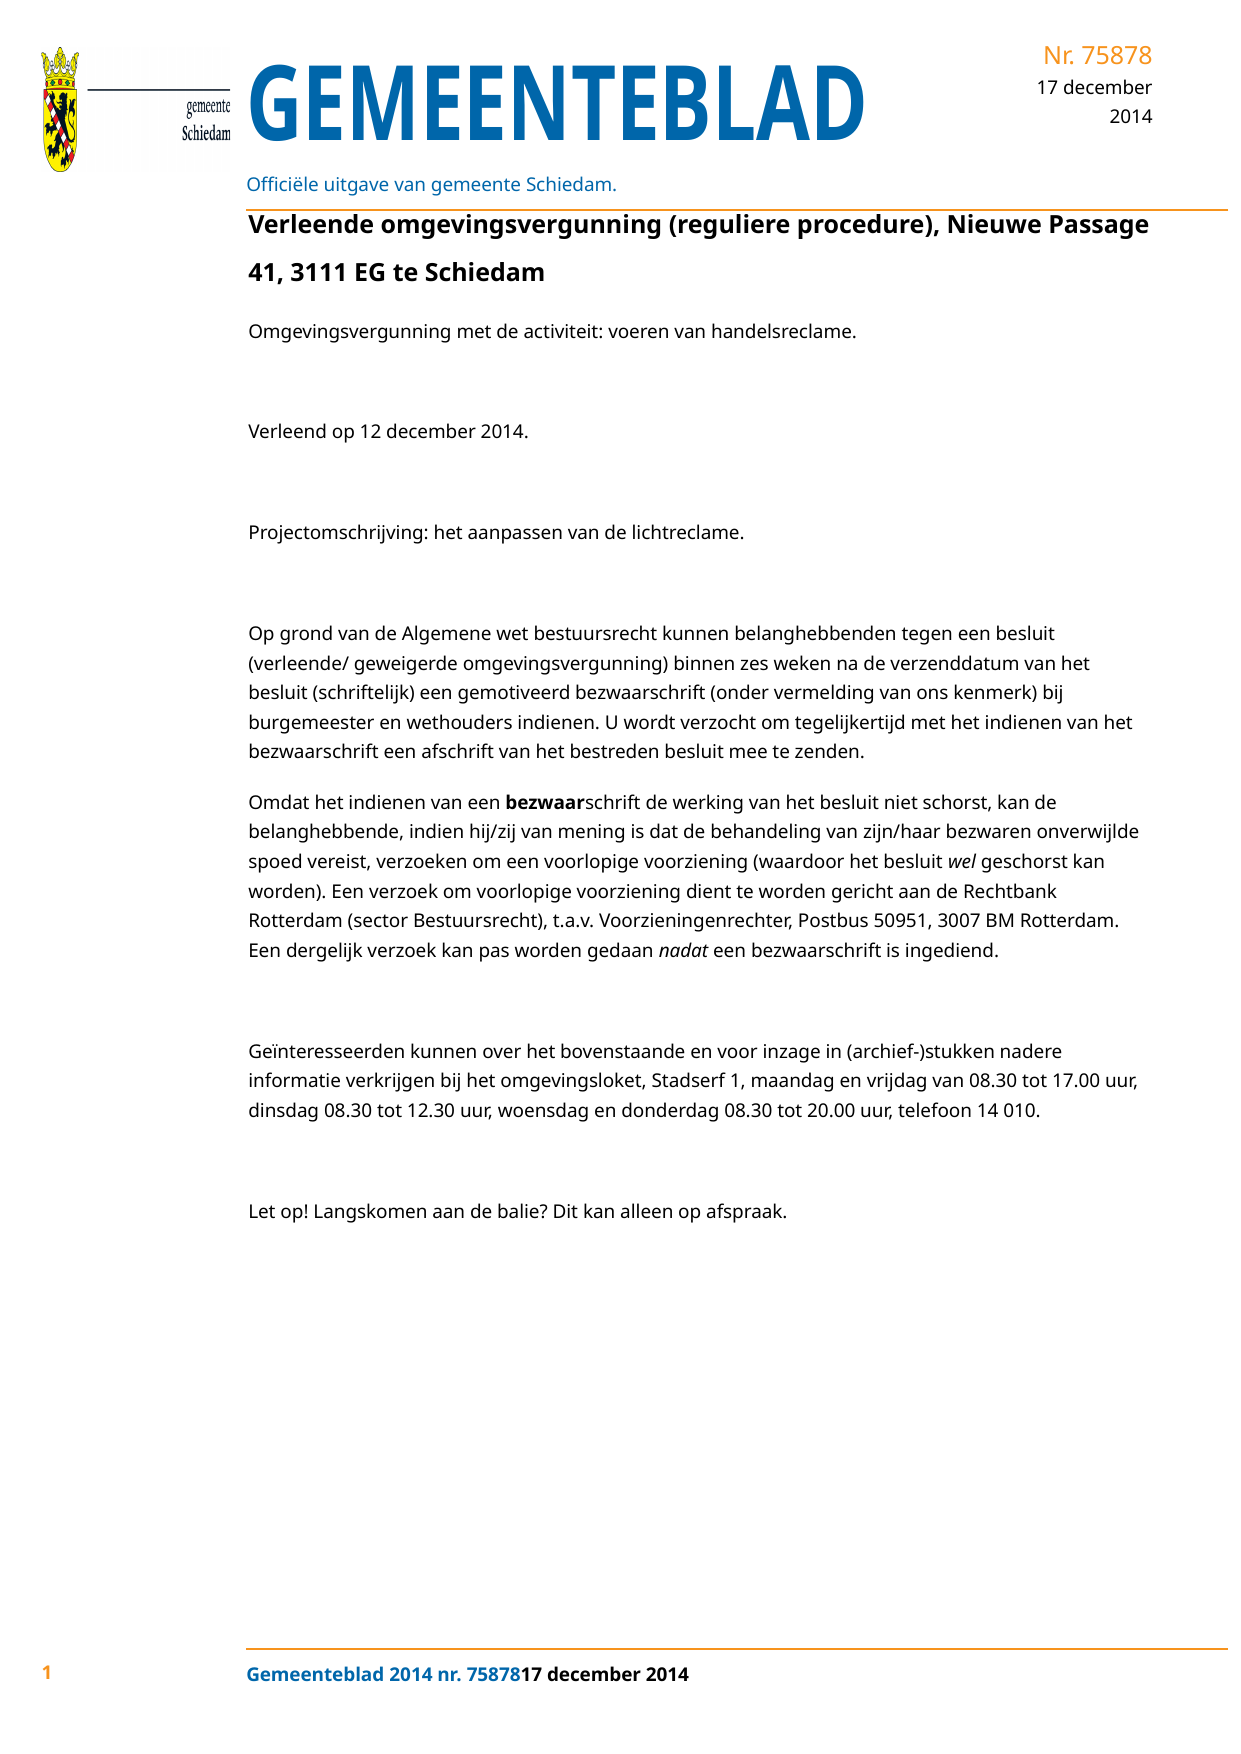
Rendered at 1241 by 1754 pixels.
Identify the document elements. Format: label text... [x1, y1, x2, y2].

picture [41, 47, 231, 172]
text Projectomschrijving: het aanpassen van de lichtreclame. [248, 519, 1152, 545]
text Omgevingsvergunning met de activiteit: voeren van handelsreclame. [248, 318, 1152, 344]
text Omdat het indienen van een bezwaarschrift de werking van het besluit niet schorst, kan de belanghebbende, indien hij/zij van mening is dat de behandeling van zijn/haar bezwaren onverwijlde spoed vereist, verzoeken om een voorlopige voorziening (waardoor het besluit wel geschorst kan worden). Een verzoek om voorlopige voorziening dient te worden gericht aan de Rechtbank Rotterdam (sector Bestuursrecht), t.a.v. Voorzieningenrechter, Postbus 50951, 3007 BM Rotterdam. Een dergelijk verzoek kan pas worden gedaan nadat een bezwaarschrift is ingediend. [248, 789, 1152, 963]
text Verleend op 12 december 2014. [248, 419, 1152, 444]
text Let op! Langskomen aan de balie? Dit kan alleen op afspraak. [248, 1198, 1152, 1224]
text Verleende omgevingsvergunning (reguliere procedure), Nieuwe Passage 41, 3111 EG te Schiedam [248, 211, 1152, 288]
text Geïnteresseerden kunnen over het bovenstaande en voor inzage in (archief-)stukken nadere informatie verkrijgen bij het omgevingsloket, Stadserf 1, maandag en vrijdag van 08.30 tot 17.00 uur, dinsdag 08.30 tot 12.30 uur, woensdag en donderdag 08.30 tot 20.00 uur, telefoon 14 010. [248, 1038, 1152, 1123]
text Op grond van de Algemene wet bestuursrecht kunnen belanghebbenden tegen een besluit (verleende/ geweigerde omgevingsvergunning) binnen zes weken na de verzenddatum van het besluit (schriftelijk) een gemotiveerd bezwaarschrift (onder vermelding van ons kenmerk) bij burgemeester en wethouders indienen. U wordt verzocht om tegelijkertijd met het indienen van het bezwaarschrift een afschrift van het bestreden besluit mee te zenden. [248, 620, 1152, 764]
